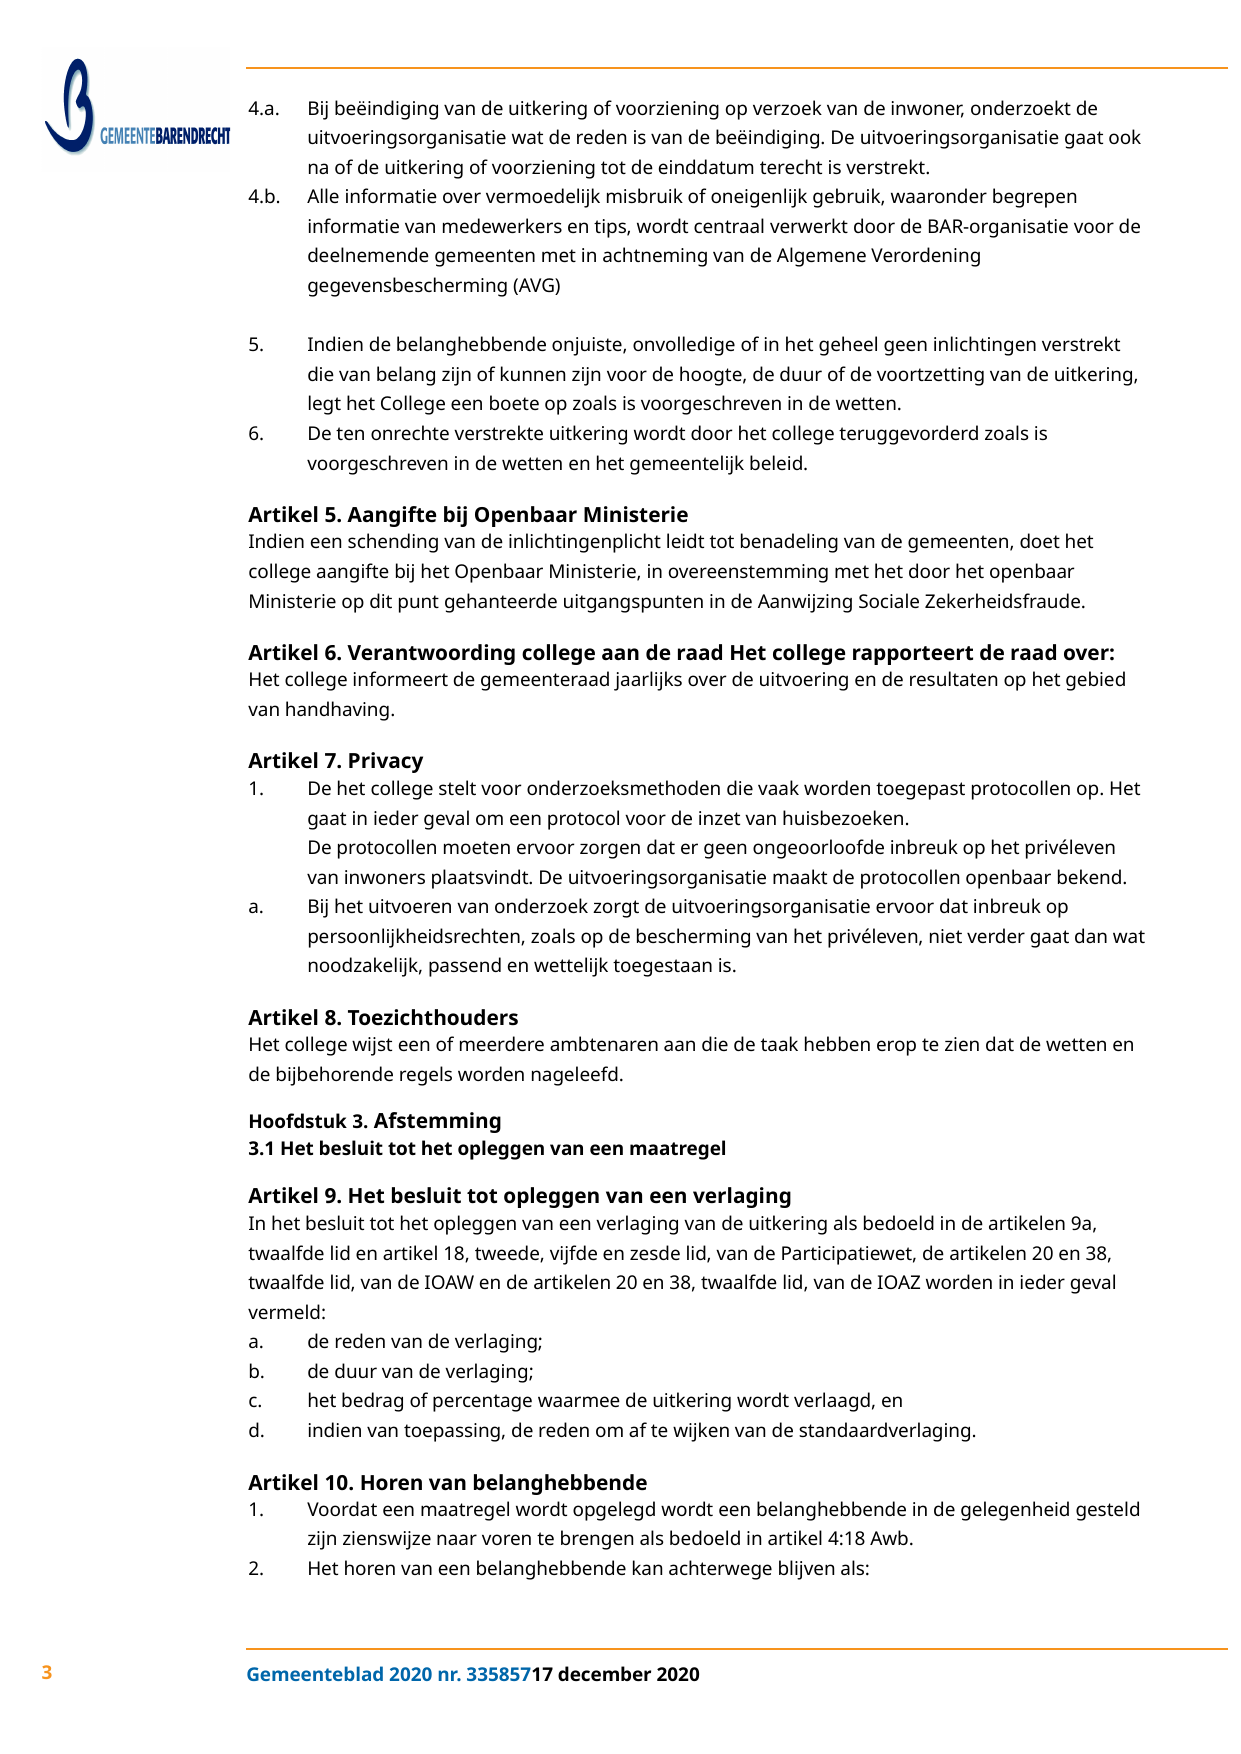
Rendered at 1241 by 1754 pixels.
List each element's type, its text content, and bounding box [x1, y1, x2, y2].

text Artikel 9. Het besluit tot opleggen van een verlaging [248, 1182, 1152, 1210]
list Het horen van een belanghebbende kan achterwege blijven als: [248, 1555, 1152, 1581]
list indien van toepassing, de reden om af te wijken van de standaardverlaging. [248, 1417, 1152, 1443]
list Bij het uitvoeren van onderzoek zorgt de uitvoeringsorganisatie ervoor dat inbreuk op persoonlijkheidsrechten, zoals op de bescherming van het privéleven, niet verder gaat dan wat noodzakelijk, passend en wettelijk toegestaan is. [248, 893, 1152, 978]
text Het college wijst een of meerdere ambtenaren aan die de taak hebben erop te zien dat de wetten en de bijbehorende regels worden nageleefd. [248, 1031, 1152, 1087]
list Bij beëindiging van de uitkering of voorziening op verzoek van de inwoner, onderzoekt de uitvoeringsorganisatie wat de reden is van de beëindiging. De uitvoeringsorganisatie gaat ook na of de uitkering of voorziening tot de einddatum terecht is verstrekt. [248, 95, 1152, 180]
text Artikel 6. Verantwoording college aan de raad Het college rapporteert de raad over: [248, 638, 1152, 667]
text Artikel 8. Toezichthouders [248, 1003, 1152, 1031]
text Artikel 5. Aangifte bij Openbaar Ministerie [248, 500, 1152, 529]
list De protocollen moeten ervoor zorgen dat er geen ongeoorloofde inbreuk op het privéleven van inwoners plaatsvindt. De uitvoeringsorganisatie maakt de protocollen openbaar bekend. [248, 834, 1152, 889]
text Artikel 7. Privacy [248, 747, 1152, 775]
list Indien de belanghebbende onjuiste, onvolledige of in het geheel geen inlichtingen verstrekt die van belang zijn of kunnen zijn voor de hoogte, de duur of de voortzetting van de uitkering, legt het College een boete op zoals is voorgeschreven in de wetten. [248, 331, 1152, 416]
text Artikel 10. Horen van belanghebbende [248, 1468, 1152, 1496]
list het bedrag of percentage waarmee de uitkering wordt verlaagd, en [248, 1388, 1152, 1413]
text Indien een schending van de inlichtingenplicht leidt tot benadeling van de gemeenten, doet het college aangifte bij het Openbaar Ministerie, in overeenstemming met het door het openbaar Ministerie op dit punt gehanteerde uitgangspunten in de Aanwijzing Sociale Zekerheidsfraude. [248, 529, 1152, 613]
list Alle informatie over vermoedelijk misbruik of oneigenlijk gebruik, waaronder begrepen informatie van medewerkers en tips, wordt centraal verwerkt door de BAR-organisatie voor de deelnemende gemeenten met in achtneming van de Algemene Verordening gegevensbescherming (AVG) [248, 183, 1152, 298]
text 3.1 Het besluit tot het opleggen van een maatregel [248, 1135, 1152, 1161]
list De het college stelt voor onderzoeksmethoden die vaak worden toegepast protocollen op. Het gaat in ieder geval om een protocol voor de inzet van huisbezoeken. [248, 775, 1152, 830]
text Hoofdstuk 3. Afstemming [248, 1107, 1152, 1135]
list de reden van de verlaging; [248, 1328, 1152, 1354]
text In het besluit tot het opleggen van een verlaging van de uitkering als bedoeld in de artikelen 9a, twaalfde lid en artikel 18, tweede, vijfde en zesde lid, van de Participatiewet, de artikelen 20 en 38, twaalfde lid, van de IOAW en de artikelen 20 en 38, twaalfde lid, van de IOAZ worden in ieder geval vermeld: [248, 1210, 1152, 1324]
picture [41, 47, 231, 172]
list De ten onrechte verstrekte uitkering wordt door het college teruggevorderd zoals is voorgeschreven in de wetten en het gemeentelijk beleid. [248, 420, 1152, 476]
list de duur van de verlaging; [248, 1358, 1152, 1384]
list Voordat een maatregel wordt opgelegd wordt een belanghebbende in de gelegenheid gesteld zijn zienswijze naar voren te brengen als bedoeld in artikel 4:18 Awb. [248, 1496, 1152, 1551]
text Het college informeert de gemeenteraad jaarlijks over de uitvoering en de resultaten op het gebied van handhaving. [248, 667, 1152, 722]
